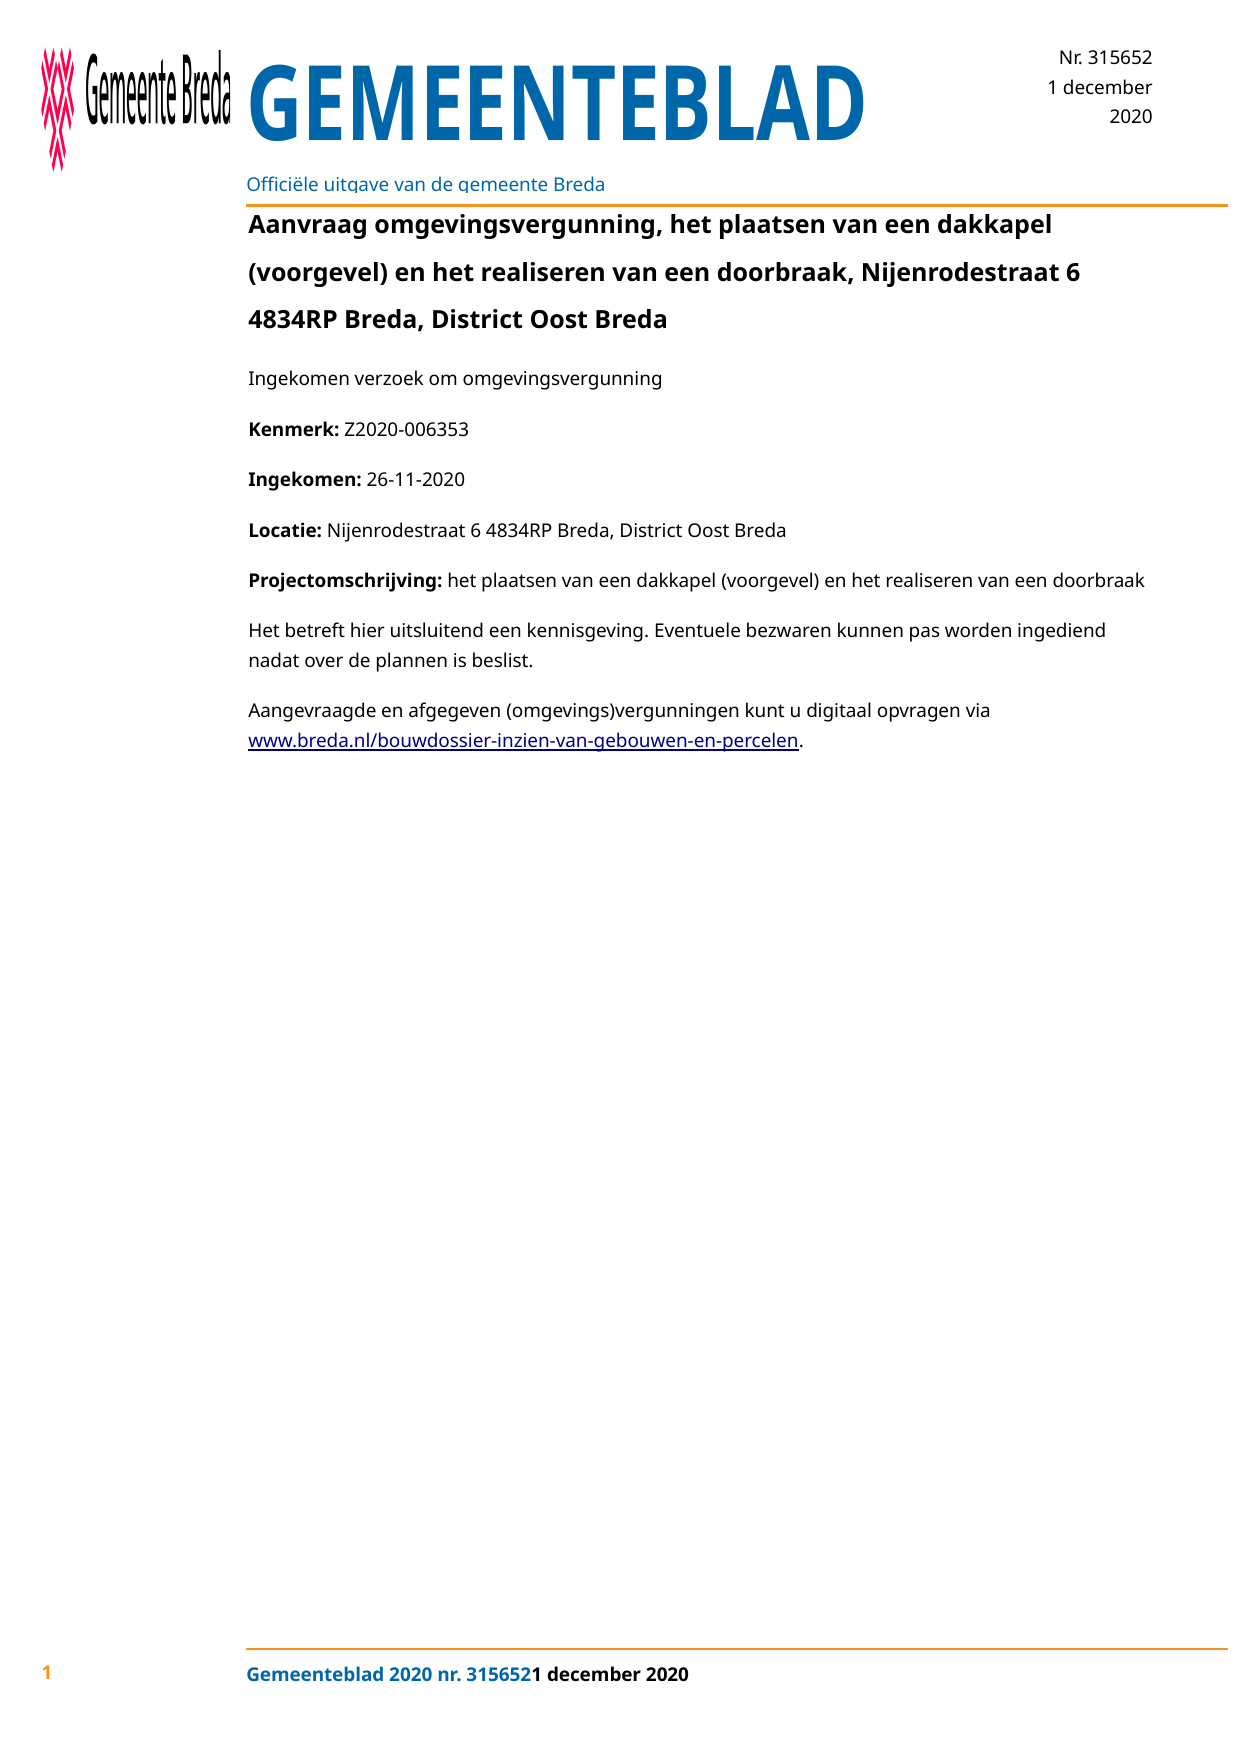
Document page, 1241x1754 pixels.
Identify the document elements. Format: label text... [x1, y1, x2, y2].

text Locatie: Nijenrodestraat 6 4834RP Breda, District Oost Breda [248, 517, 1152, 542]
text Aangevraagde en afgegeven (omgevings)vergunningen kunt u digitaal opvragen via www.breda.nl/bouwdossier-inzien-van-gebouwen-en-percelen. [248, 698, 1152, 753]
text Aanvraag omgevingsvergunning, het plaatsen van een dakkapel (voorgevel) en het realiseren van een doorbraak, Nijenrodestraat 6 4834RP Breda, District Oost Breda [248, 207, 1152, 336]
text Projectomschrijving: het plaatsen van een dakkapel (voorgevel) en het realiseren van een doorbraak [248, 567, 1152, 593]
text Kenmerk: Z2020-006353 [248, 416, 1152, 442]
text Ingekomen verzoek om omgevingsvergunning [248, 366, 1152, 391]
text Ingekomen: 26-11-2020 [248, 466, 1152, 492]
text Het betreft hier uitsluitend een kennisgeving. Eventuele bezwaren kunnen pas worden ingediend nadat over de plannen is beslist. [248, 618, 1152, 673]
picture [41, 47, 231, 172]
